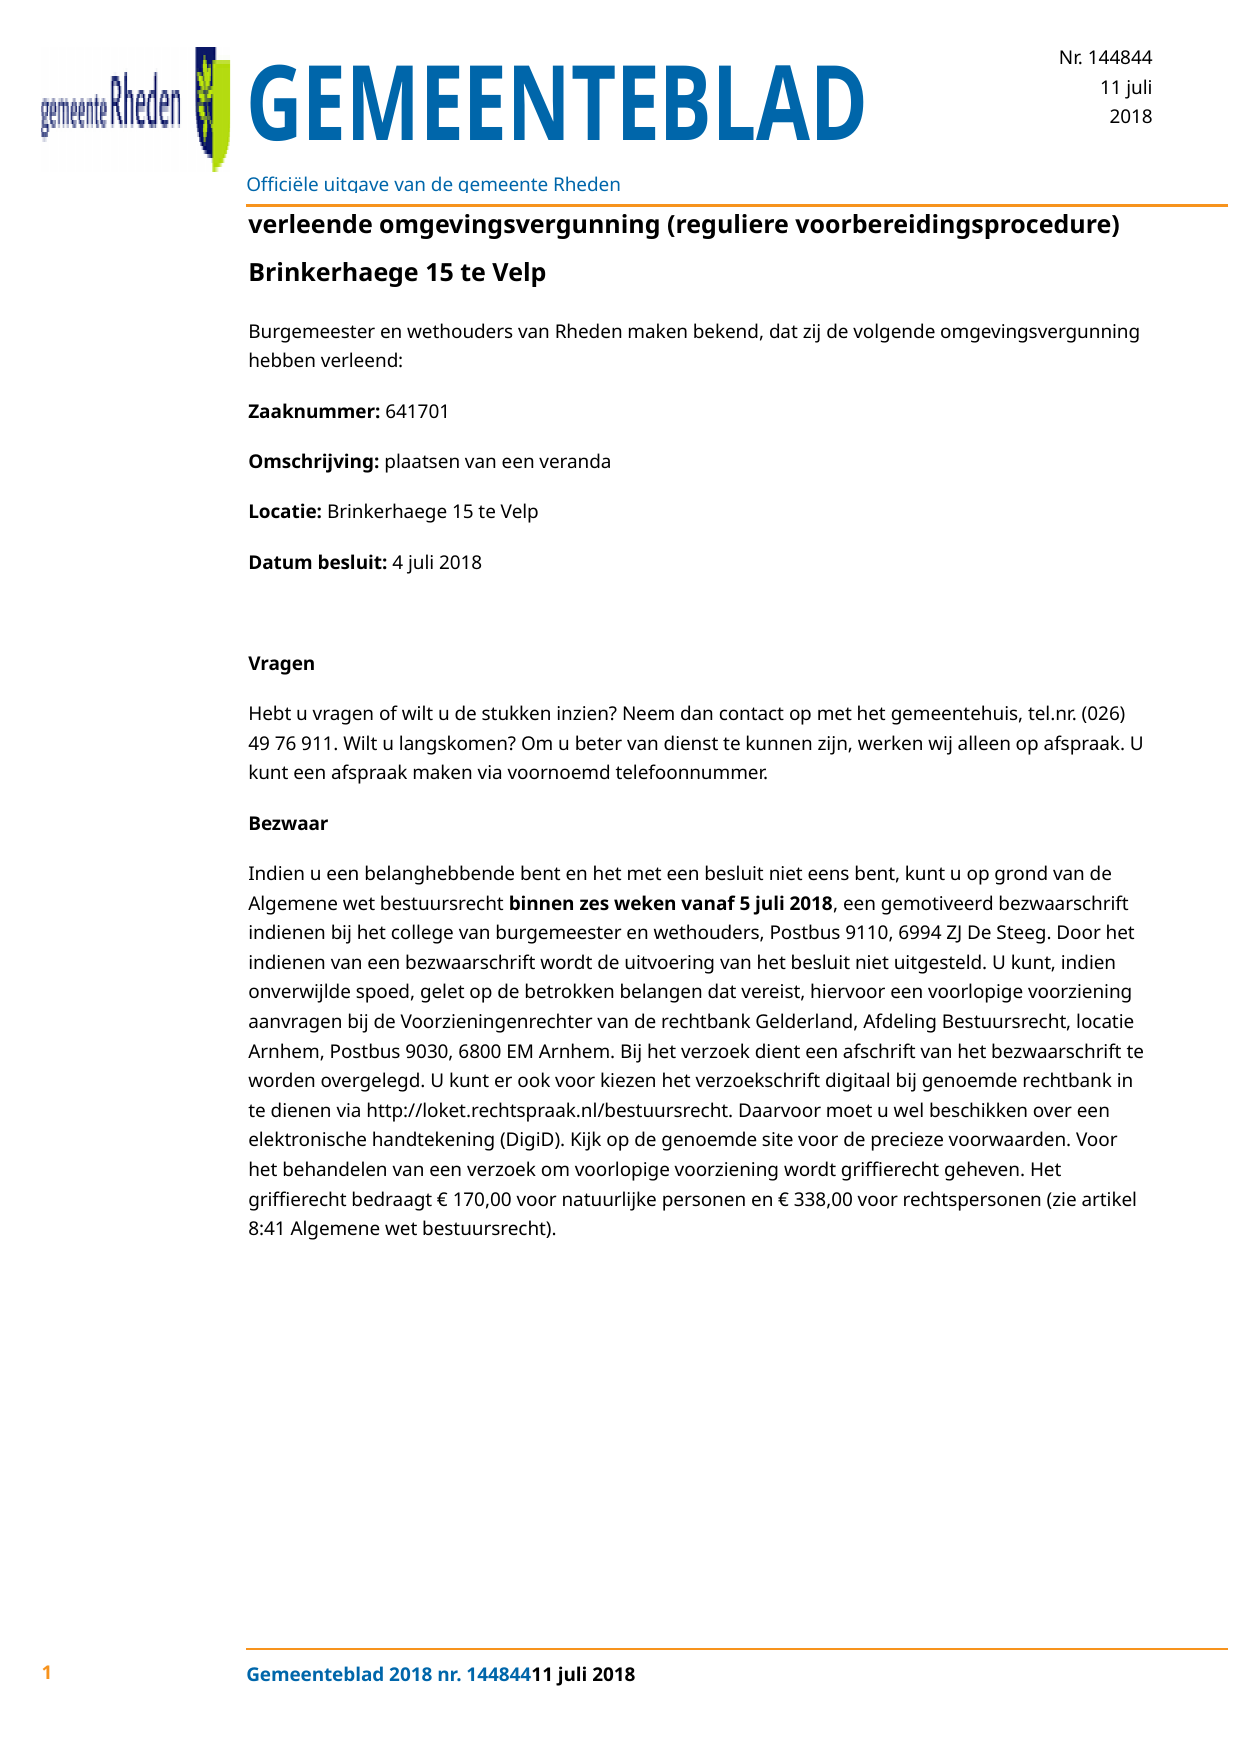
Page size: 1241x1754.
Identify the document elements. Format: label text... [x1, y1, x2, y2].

text Bezwaar [248, 810, 1152, 836]
picture [41, 47, 231, 172]
text Locatie: Brinkerhaege 15 te Velp [248, 499, 1152, 524]
text Omschrijving: plaatsen van een veranda [248, 448, 1152, 474]
text Burgemeester en wethouders van Rheden maken bekend, dat zij de volgende omgevingsvergunning hebben verleend: [248, 318, 1152, 373]
text Zaaknummer: 641701 [248, 398, 1152, 424]
text Vragen [248, 650, 1152, 676]
text verleende omgevingsvergunning (reguliere voorbereidingsprocedure) Brinkerhaege 15 te Velp [248, 207, 1152, 288]
text Hebt u vragen of wilt u de stukken inzien? Neem dan contact op met het gemeentehuis, tel.nr. (026) 49 76 911. Wilt u langskomen? Om u beter van dienst te kunnen zijn, werken wij alleen op afspraak. U kunt een afspraak maken via voornoemd telefoonnummer. [248, 700, 1152, 785]
text Indien u een belanghebbende bent en het met een besluit niet eens bent, kunt u op grond van de Algemene wet bestuursrecht binnen zes weken vanaf 5 juli 2018, een gemotiveerd bezwaarschrift indienen bij het college van burgemeester en wethouders, Postbus 9110, 6994 ZJ De Steeg. Door het indienen van een bezwaarschrift wordt de uitvoering van het besluit niet uitgesteld. U kunt, indien onverwijlde spoed, gelet op de betrokken belangen dat vereist, hiervoor een voorlopige voorziening aanvragen bij de Voorzieningenrechter van de rechtbank Gelderland, Afdeling Bestuursrecht, locatie Arnhem, Postbus 9030, 6800 EM Arnhem. Bij het verzoek dient een afschrift van het bezwaarschrift te worden overgelegd. U kunt er ook voor kiezen het verzoekschrift digitaal bij genoemde rechtbank in te dienen via http://loket.rechtspraak.nl/bestuursrecht. Daarvoor moet u wel beschikken over een elektronische handtekening (DigiD). Kijk op de genoemde site voor de precieze voorwaarden. Voor het behandelen van een verzoek om voorlopige voorziening wordt griffierecht geheven. Het griffierecht bedraagt € 170,00 voor natuurlijke personen en € 338,00 voor rechtspersonen (zie artikel 8:41 Algemene wet bestuursrecht). [248, 860, 1152, 1241]
text Datum besluit: 4 juli 2018 [248, 549, 1152, 575]
